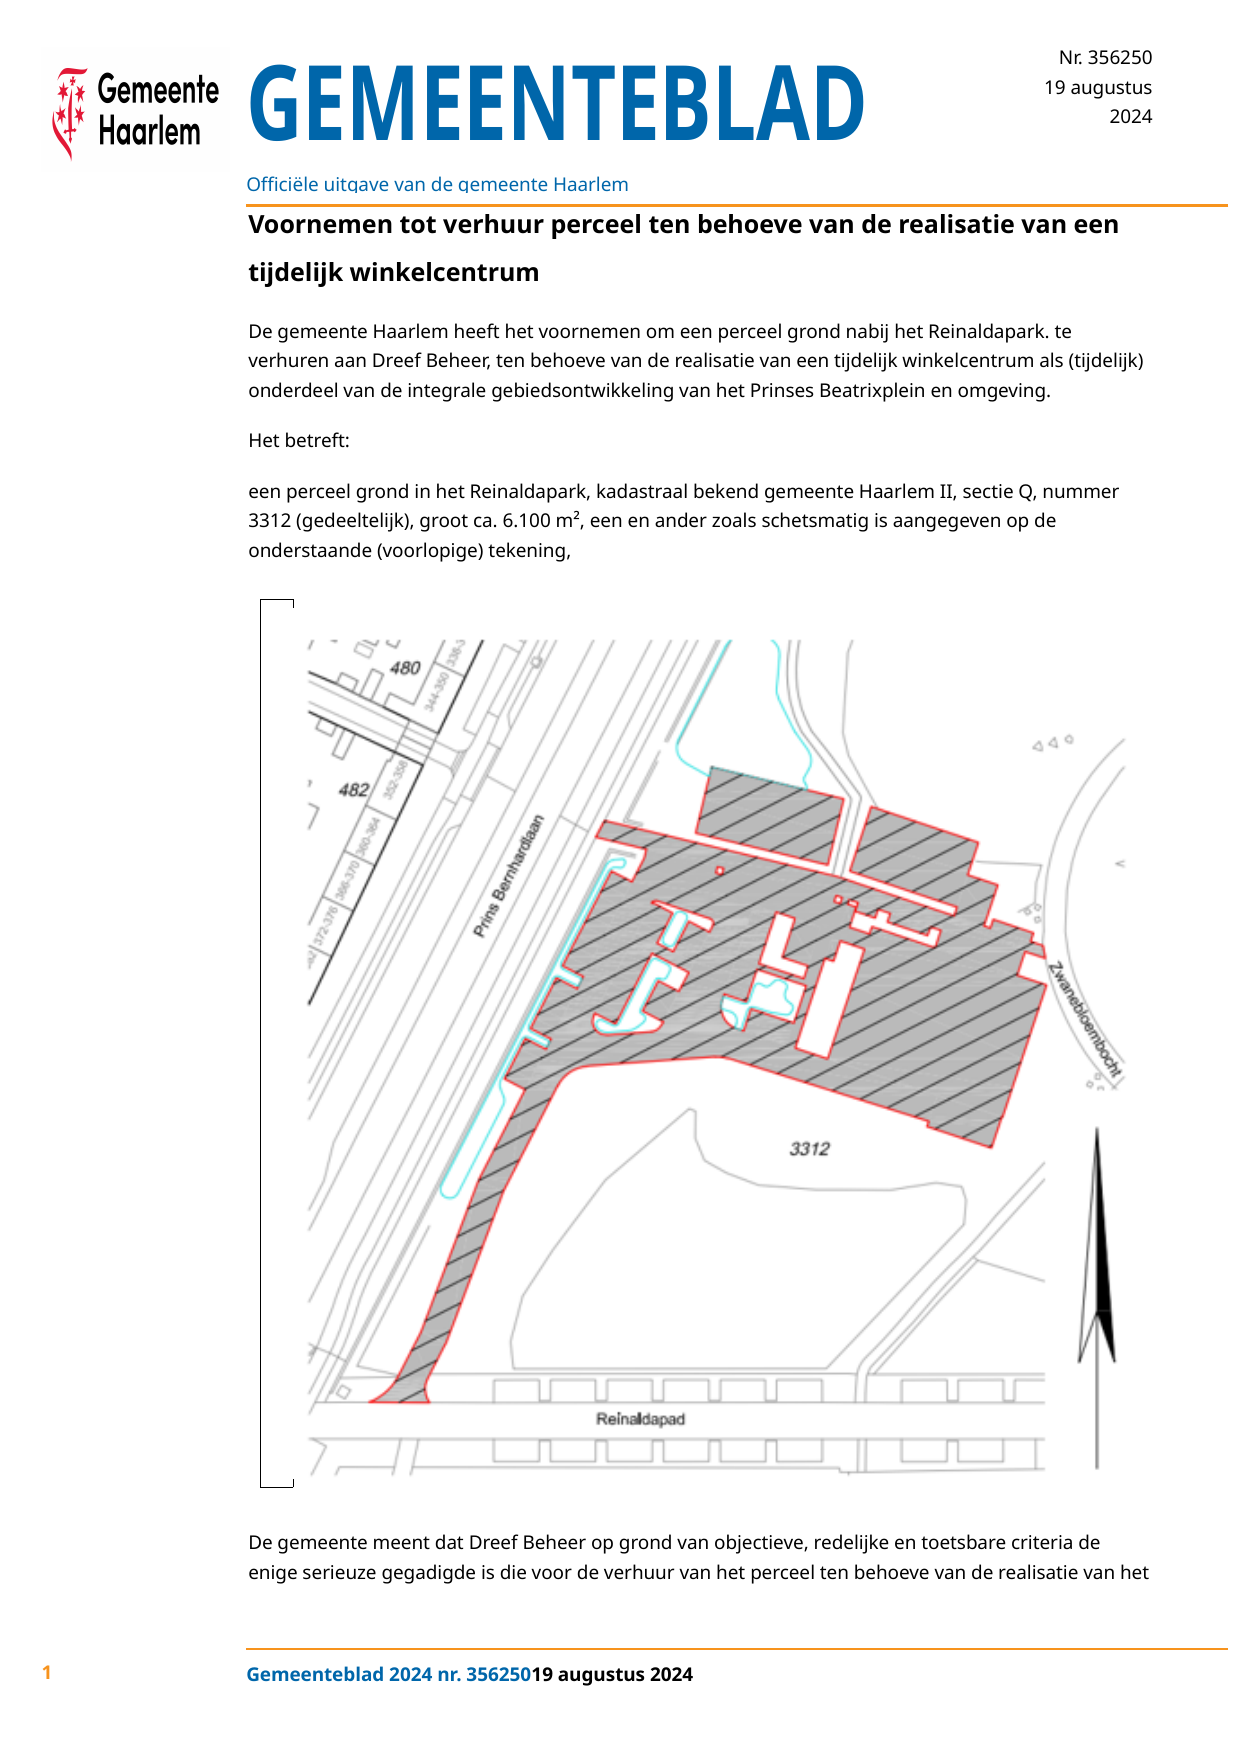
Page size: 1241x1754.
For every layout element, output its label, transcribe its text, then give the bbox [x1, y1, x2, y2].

text De gemeente Haarlem heeft het voornemen om een perceel grond nabij het Reinaldapark. te verhuren aan Dreef Beheer, ten behoeve van de realisatie van een tijdelijk winkelcentrum als (tijdelijk) onderdeel van de integrale gebiedsontwikkeling van het Prinses Beatrixplein en omgeving. [248, 318, 1152, 403]
picture [268, 608, 1155, 1479]
text De gemeente meent dat Dreef Beheer op grond van objectieve, redelijke en toetsbare criteria de enige serieuze gegadigde is die voor de verhuur van het perceel ten behoeve van de realisatie van het [248, 1529, 1152, 1585]
text een perceel grond in het Reinaldapark, kadastraal bekend gemeente Haarlem II, sectie Q, nummer 3312 (gedeeltelijk), groot ca. 6.100 m², een en ander zoals schetsmatig is aangegeven op de onderstaande (voorlopige) tekening, [248, 478, 1152, 563]
text Het betreft: [248, 427, 1152, 453]
text Voornemen tot verhuur perceel ten behoeve van de realisatie van een tijdelijk winkelcentrum [248, 207, 1152, 288]
picture [41, 47, 231, 172]
